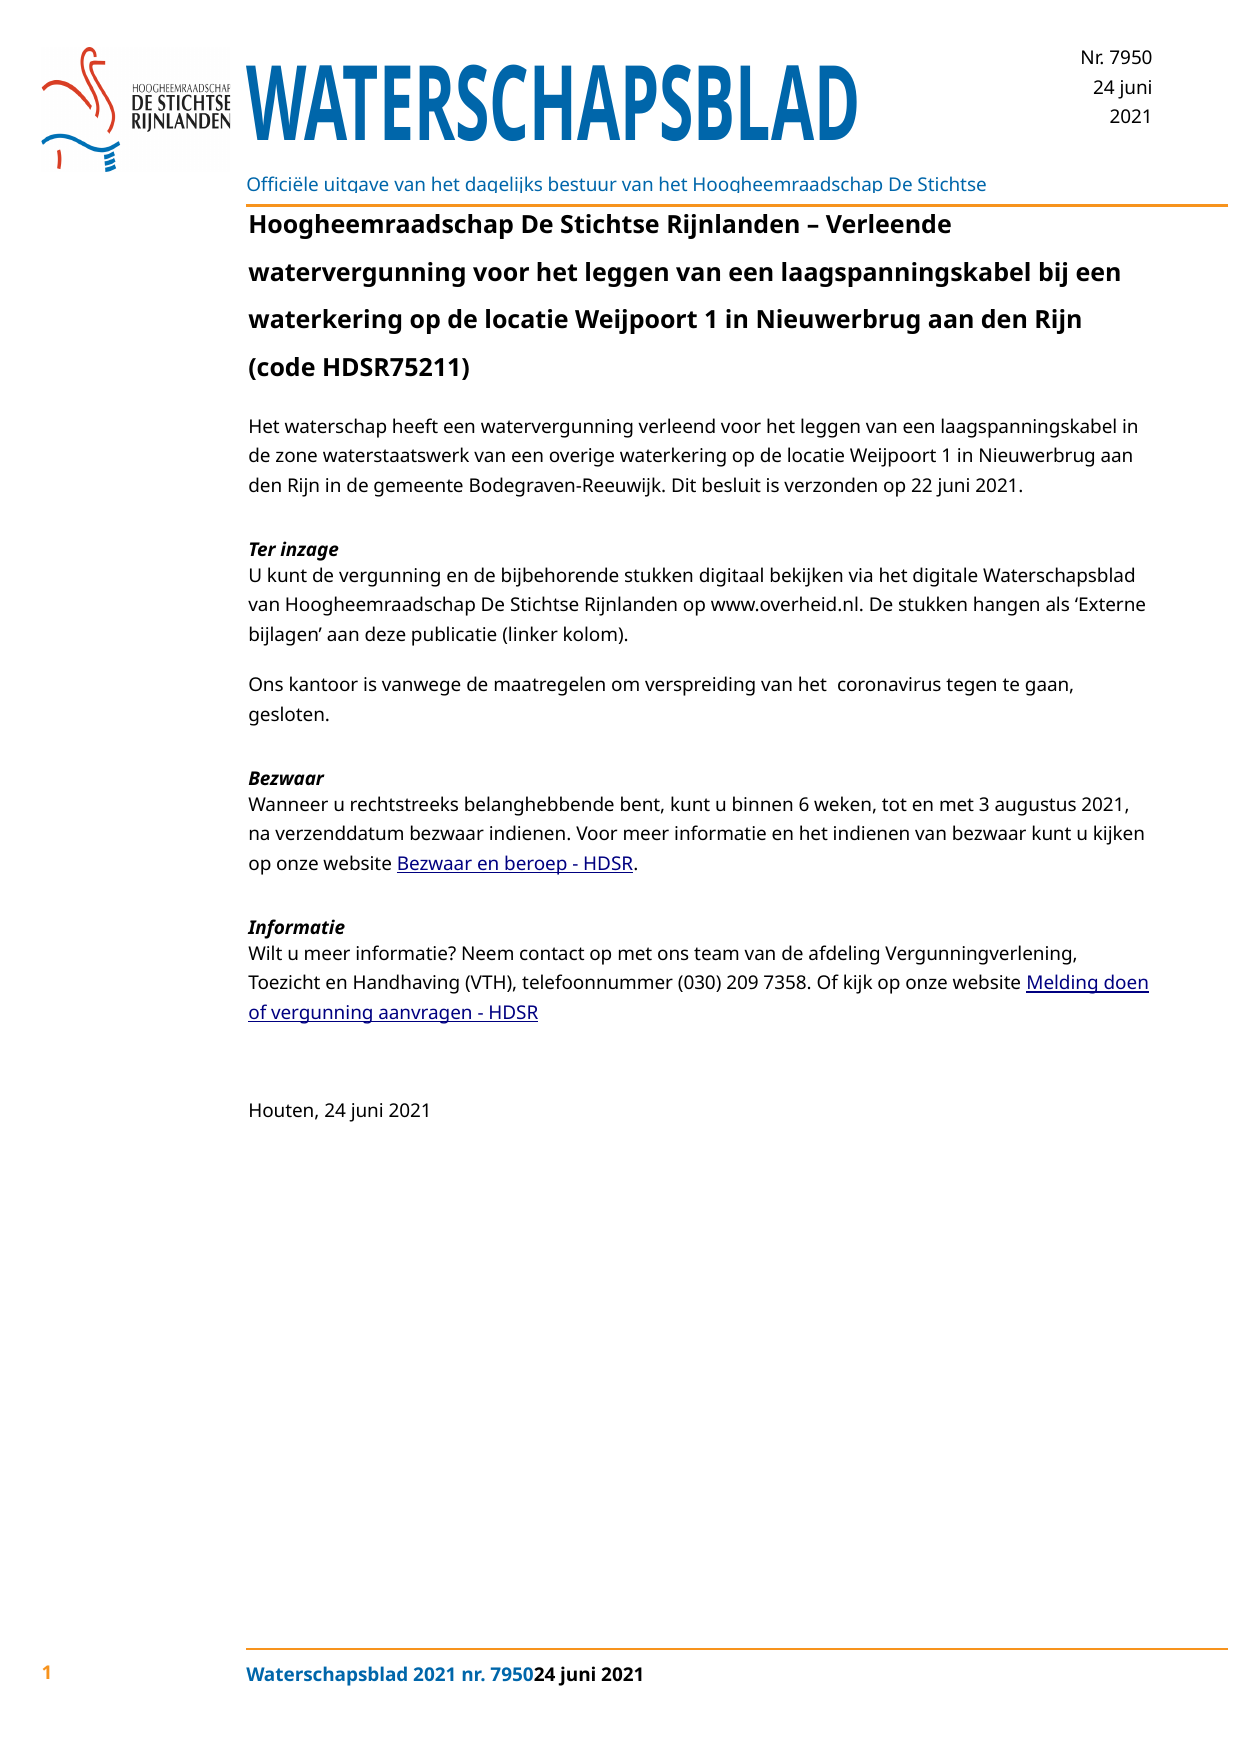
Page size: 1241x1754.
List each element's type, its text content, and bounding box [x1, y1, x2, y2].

text Wilt u meer informatie? Neem contact op met ons team van de afdeling Vergunningverlening, Toezicht en Handhaving (VTH), telefoonnummer (030) 209 7358. Of kijk op onze website Melding doen of vergunning aanvragen - HDSR [248, 940, 1152, 1024]
text Ons kantoor is vanwege de maatregelen om verspreiding van het coronavirus tegen te gaan, gesloten. [248, 672, 1152, 727]
text Het waterschap heeft een watervergunning verleend voor het leggen van een laagspanningskabel in de zone waterstaatswerk van een overige waterkering op de locatie Weijpoort 1 in Nieuwerbrug aan den Rijn in de gemeente Bodegraven-Reeuwijk. Dit besluit is verzonden op 22 juni 2021. [248, 413, 1152, 498]
text Hoogheemraadschap De Stichtse Rijnlanden – Verleende watervergunning voor het leggen van een laagspanningskabel bij een waterkering op de locatie Weijpoort 1 in Nieuwerbrug aan den Rijn (code HDSR75211) [248, 207, 1152, 384]
text Houten, 24 juni 2021 [248, 1097, 1152, 1123]
text U kunt de vergunning en de bijbehorende stukken digitaal bekijken via het digitale Waterschapsblad van Hoogheemraadschap De Stichtse Rijnlanden op www.overheid.nl. De stukken hangen als ‘Externe bijlagen’ aan deze publicatie (linker kolom). [248, 562, 1152, 647]
text Bezwaar [248, 765, 1152, 791]
text Ter inzage [248, 536, 1152, 562]
picture [41, 47, 231, 172]
text Wanneer u rechtstreeks belanghebbende bent, kunt u binnen 6 weken, tot en met 3 augustus 2021, na verzenddatum bezwaar indienen. Voor meer informatie en het indienen van bezwaar kunt u kijken op onze website Bezwaar en beroep - HDSR. [248, 791, 1152, 876]
text Informatie [248, 914, 1152, 940]
